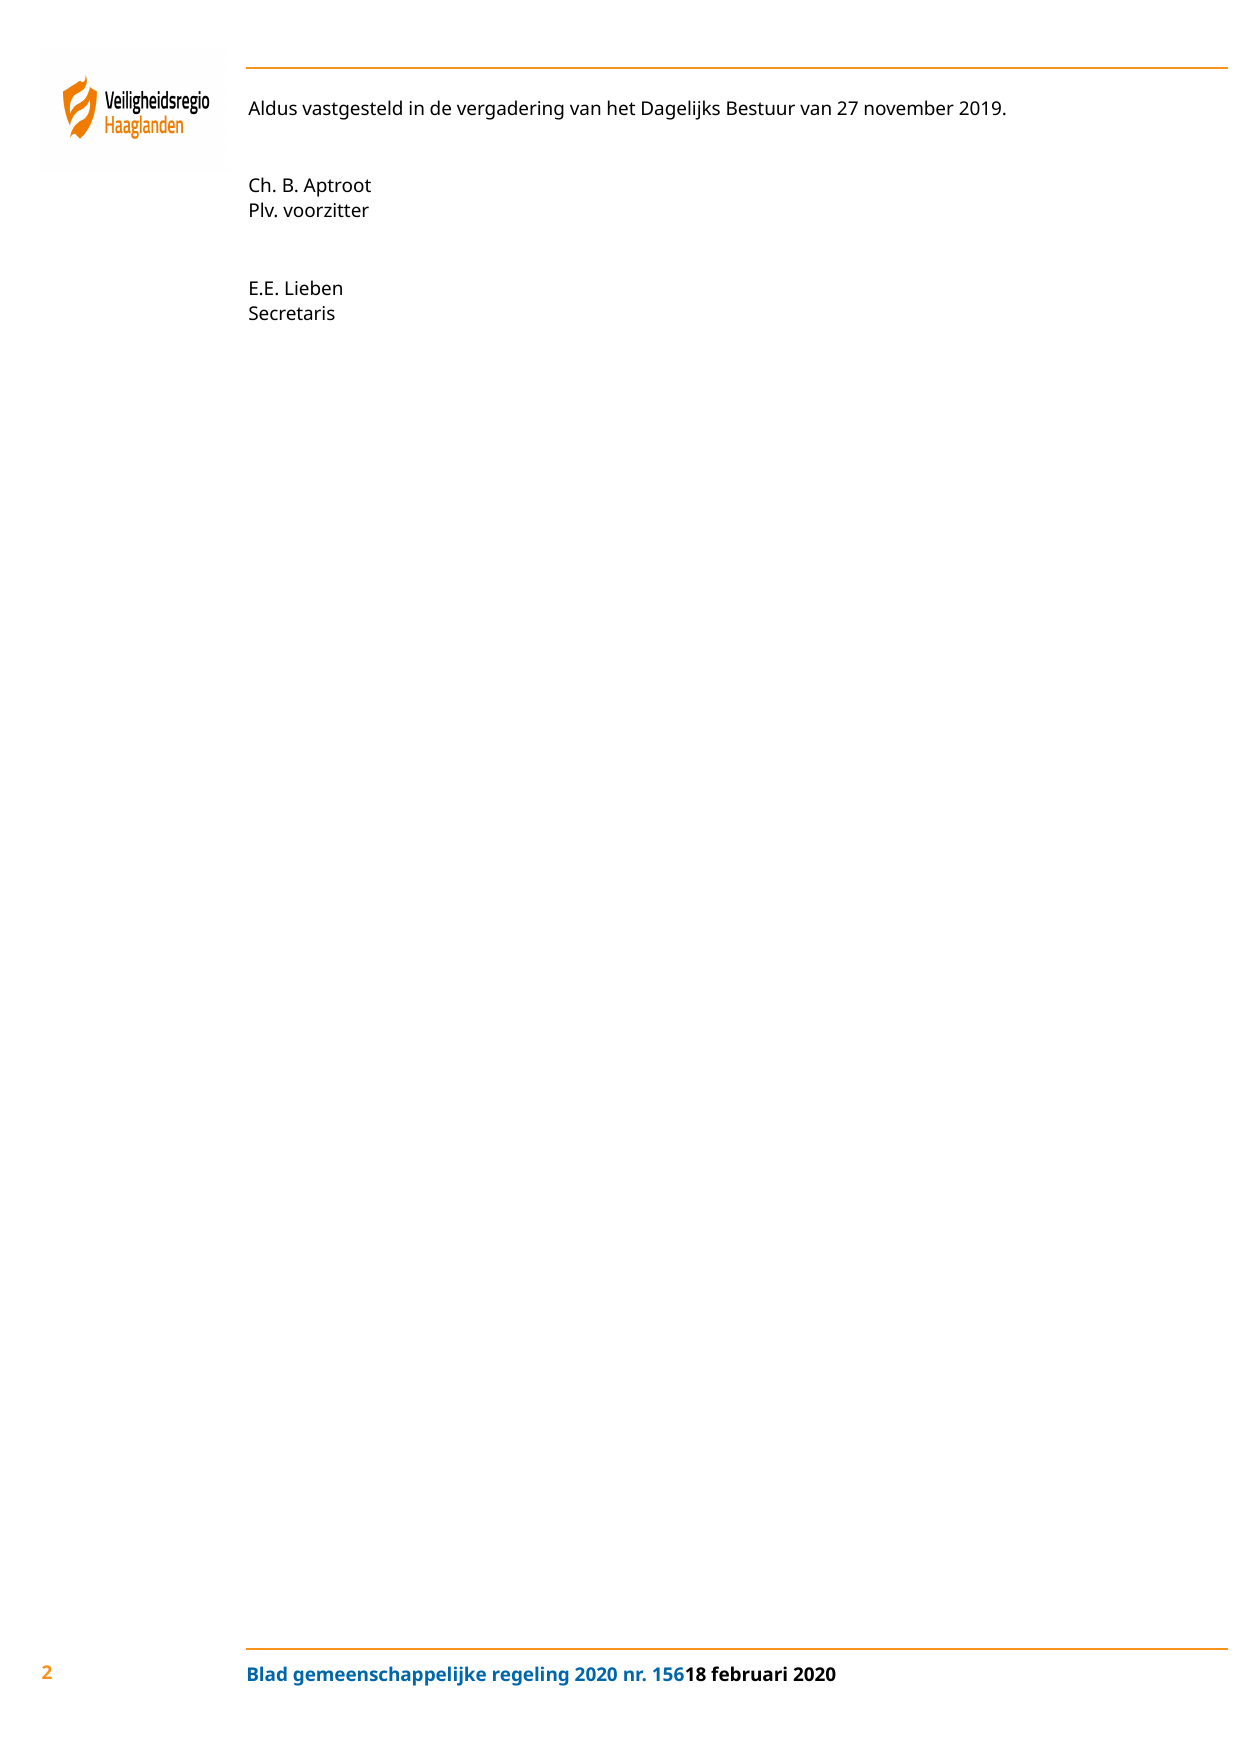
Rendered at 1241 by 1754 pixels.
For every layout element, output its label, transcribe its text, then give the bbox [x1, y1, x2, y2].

text E.E. Lieben [248, 275, 1152, 301]
text Ch. B. Aptroot [248, 172, 1152, 198]
picture [41, 47, 231, 172]
text Plv. voorzitter [248, 198, 1152, 223]
text Secretaris [248, 301, 1152, 326]
text Aldus vastgesteld in de vergadering van het Dagelijks Bestuur van 27 november 2019. [248, 95, 1152, 121]
